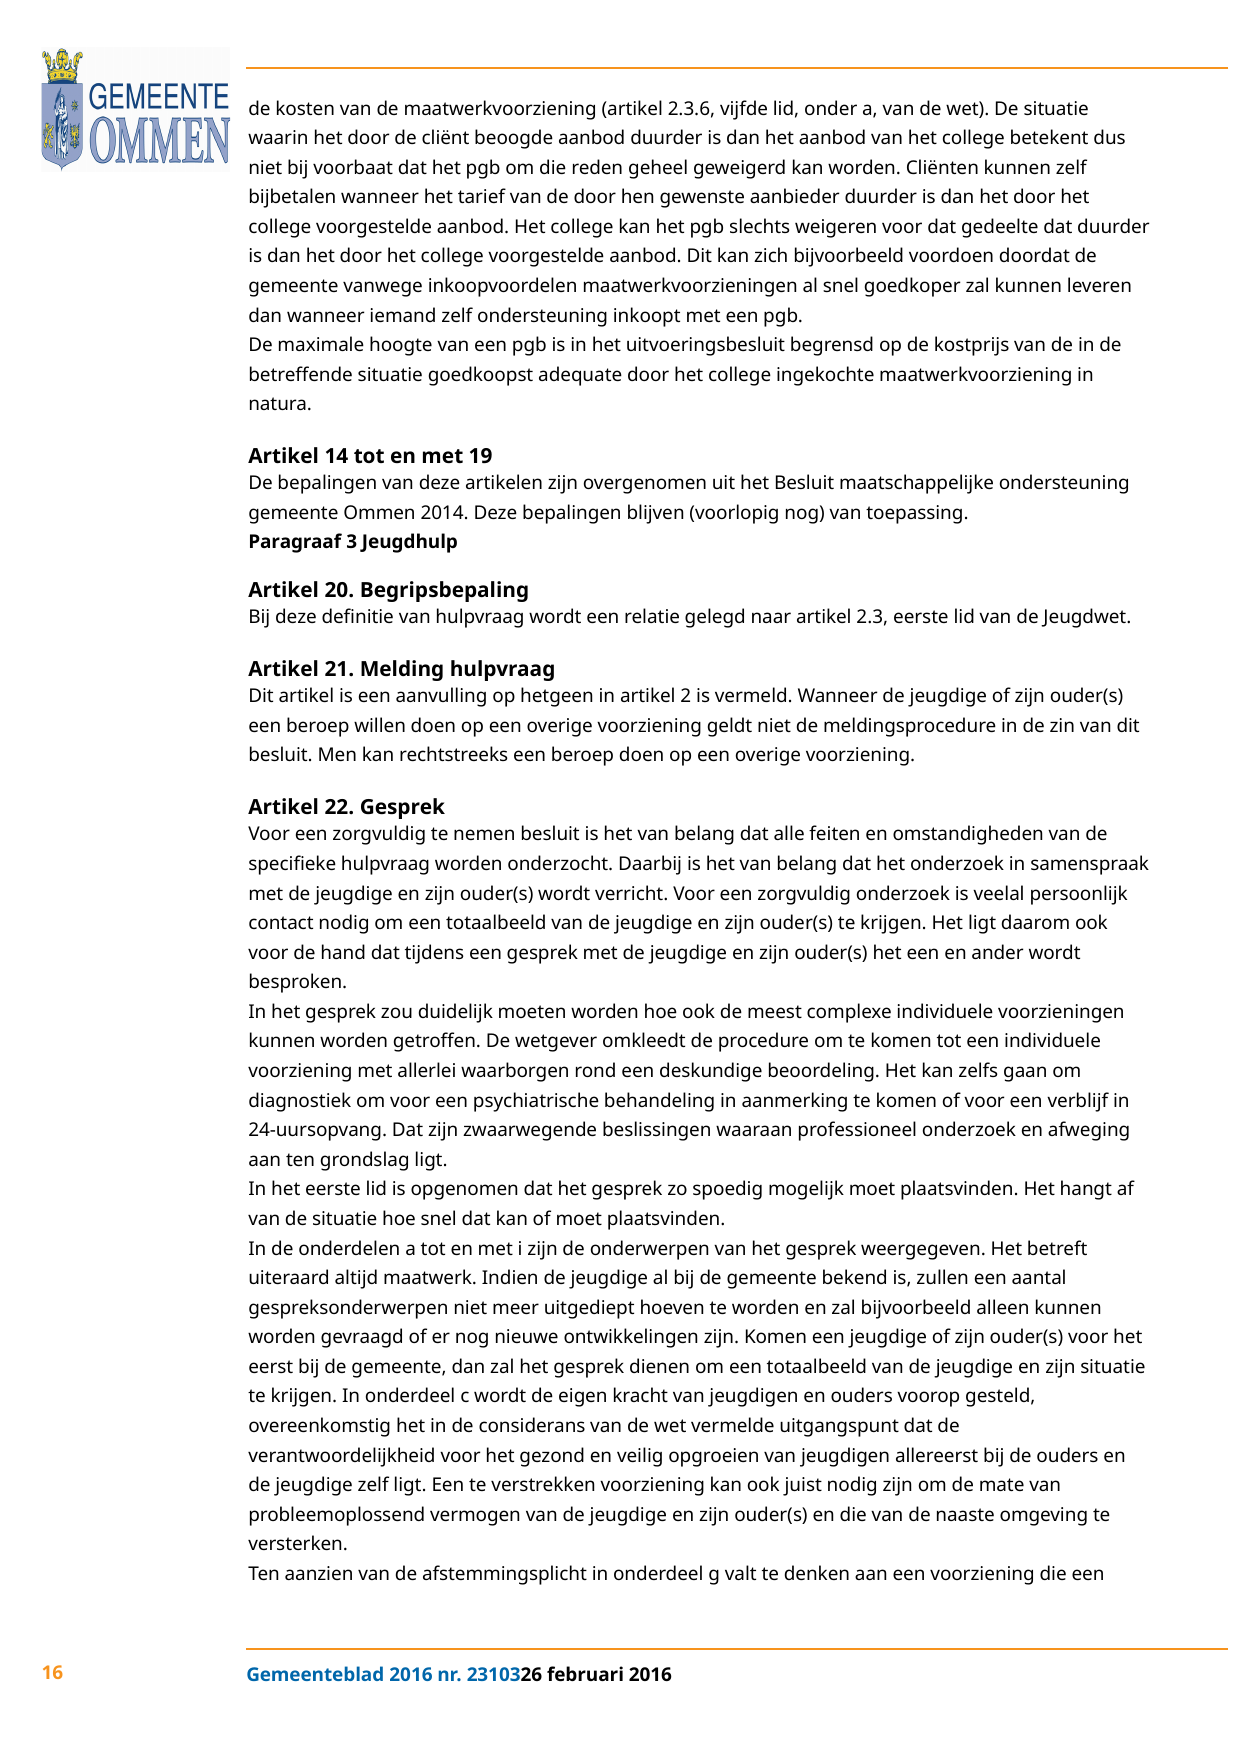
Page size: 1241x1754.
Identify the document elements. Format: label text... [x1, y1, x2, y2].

picture [41, 47, 231, 172]
text Artikel 14 tot en met 19 [248, 441, 1152, 469]
text Paragraaf 3 Jeugdhulp [248, 529, 1152, 554]
text Dit artikel is een aanvulling op hetgeen in artikel 2 is vermeld. Wanneer de jeugdige of zijn ouder(s) een beroep willen doen op een overige voorziening geldt niet de meldingsprocedure in de zin van dit besluit. Men kan rechtstreeks een beroep doen op een overige voorziening. [248, 682, 1152, 767]
text De bepalingen van deze artikelen zijn overgenomen uit het Besluit maatschappelijke ondersteuning gemeente Ommen 2014. Deze bepalingen blijven (voorlopig nog) van toepassing. [248, 469, 1152, 525]
text Voor een zorgvuldig te nemen besluit is het van belang dat alle feiten en omstandigheden van de specifieke hulpvraag worden onderzocht. Daarbij is het van belang dat het onderzoek in samenspraak met de jeugdige en zijn ouder(s) wordt verricht. Voor een zorgvuldig onderzoek is veelal persoonlijk contact nodig om een totaalbeeld van de jeugdige en zijn ouder(s) te krijgen. Het ligt daarom ook voor de hand dat tijdens een gesprek met de jeugdige en zijn ouder(s) het een en ander wordt besproken. [248, 821, 1152, 994]
text Artikel 21. Melding hulpvraag [248, 654, 1152, 682]
text In de onderdelen a tot en met i zijn de onderwerpen van het gesprek weergegeven. Het betreft uiteraard altijd maatwerk. Indien de jeugdige al bij de gemeente bekend is, zullen een aantal gespreksonderwerpen niet meer uitgediept hoeven te worden en zal bijvoorbeeld alleen kunnen worden gevraagd of er nog nieuwe ontwikkelingen zijn. Komen een jeugdige of zijn ouder(s) voor het eerst bij de gemeente, dan zal het gesprek dienen om een totaalbeeld van de jeugdige en zijn situatie te krijgen. In onderdeel c wordt de eigen kracht van jeugdigen en ouders voorop gesteld, overeenkomstig het in de considerans van de wet vermelde uitgangspunt dat de verantwoordelijkheid voor het gezond en veilig opgroeien van jeugdigen allereerst bij de ouders en de jeugdige zelf ligt. Een te verstrekken voorziening kan ook juist nodig zijn om de mate van probleemoplossend vermogen van de jeugdige en zijn ouder(s) en die van de naaste omgeving te versterken. [248, 1235, 1152, 1556]
text Artikel 20. Begripsbepaling [248, 575, 1152, 604]
text Artikel 22. Gesprek [248, 792, 1152, 821]
text Bij deze definitie van hulpvraag wordt een relatie gelegd naar artikel 2.3, eerste lid van de Jeugdwet. [248, 604, 1152, 629]
text de kosten van de maatwerkvoorziening (artikel 2.3.6, vijfde lid, onder a, van de wet). De situatie waarin het door de cliënt beoogde aanbod duurder is dan het aanbod van het college betekent dus niet bij voorbaat dat het pgb om die reden geheel geweigerd kan worden. Cliënten kunnen zelf bijbetalen wanneer het tarief van de door hen gewenste aanbieder duurder is dan het door het college voorgestelde aanbod. Het college kan het pgb slechts weigeren voor dat gedeelte dat duurder is dan het door het college voorgestelde aanbod. Dit kan zich bijvoorbeeld voordoen doordat de gemeente vanwege inkoopvoordelen maatwerkvoorzieningen al snel goedkoper zal kunnen leveren dan wanneer iemand zelf ondersteuning inkoopt met een pgb. [248, 95, 1152, 328]
text In het gesprek zou duidelijk moeten worden hoe ook de meest complexe individuele voorzieningen kunnen worden getroffen. De wetgever omkleedt de procedure om te komen tot een individuele voorziening met allerlei waarborgen rond een deskundige beoordeling. Het kan zelfs gaan om diagnostiek om voor een psychiatrische behandeling in aanmerking te komen of voor een verblijf in 24-uursopvang. Dat zijn zwaarwegende beslissingen waaraan professioneel onderzoek en afweging aan ten grondslag ligt. [248, 998, 1152, 1172]
text De maximale hoogte van een pgb is in het uitvoeringsbesluit begrensd op de kostprijs van de in de betreffende situatie goedkoopst adequate door het college ingekochte maatwerkvoorziening in natura. [248, 331, 1152, 416]
text Ten aanzien van de afstemmingsplicht in onderdeel g valt te denken aan een voorziening die een [248, 1560, 1152, 1586]
text In het eerste lid is opgenomen dat het gesprek zo spoedig mogelijk moet plaatsvinden. Het hangt af van de situatie hoe snel dat kan of moet plaatsvinden. [248, 1176, 1152, 1231]
